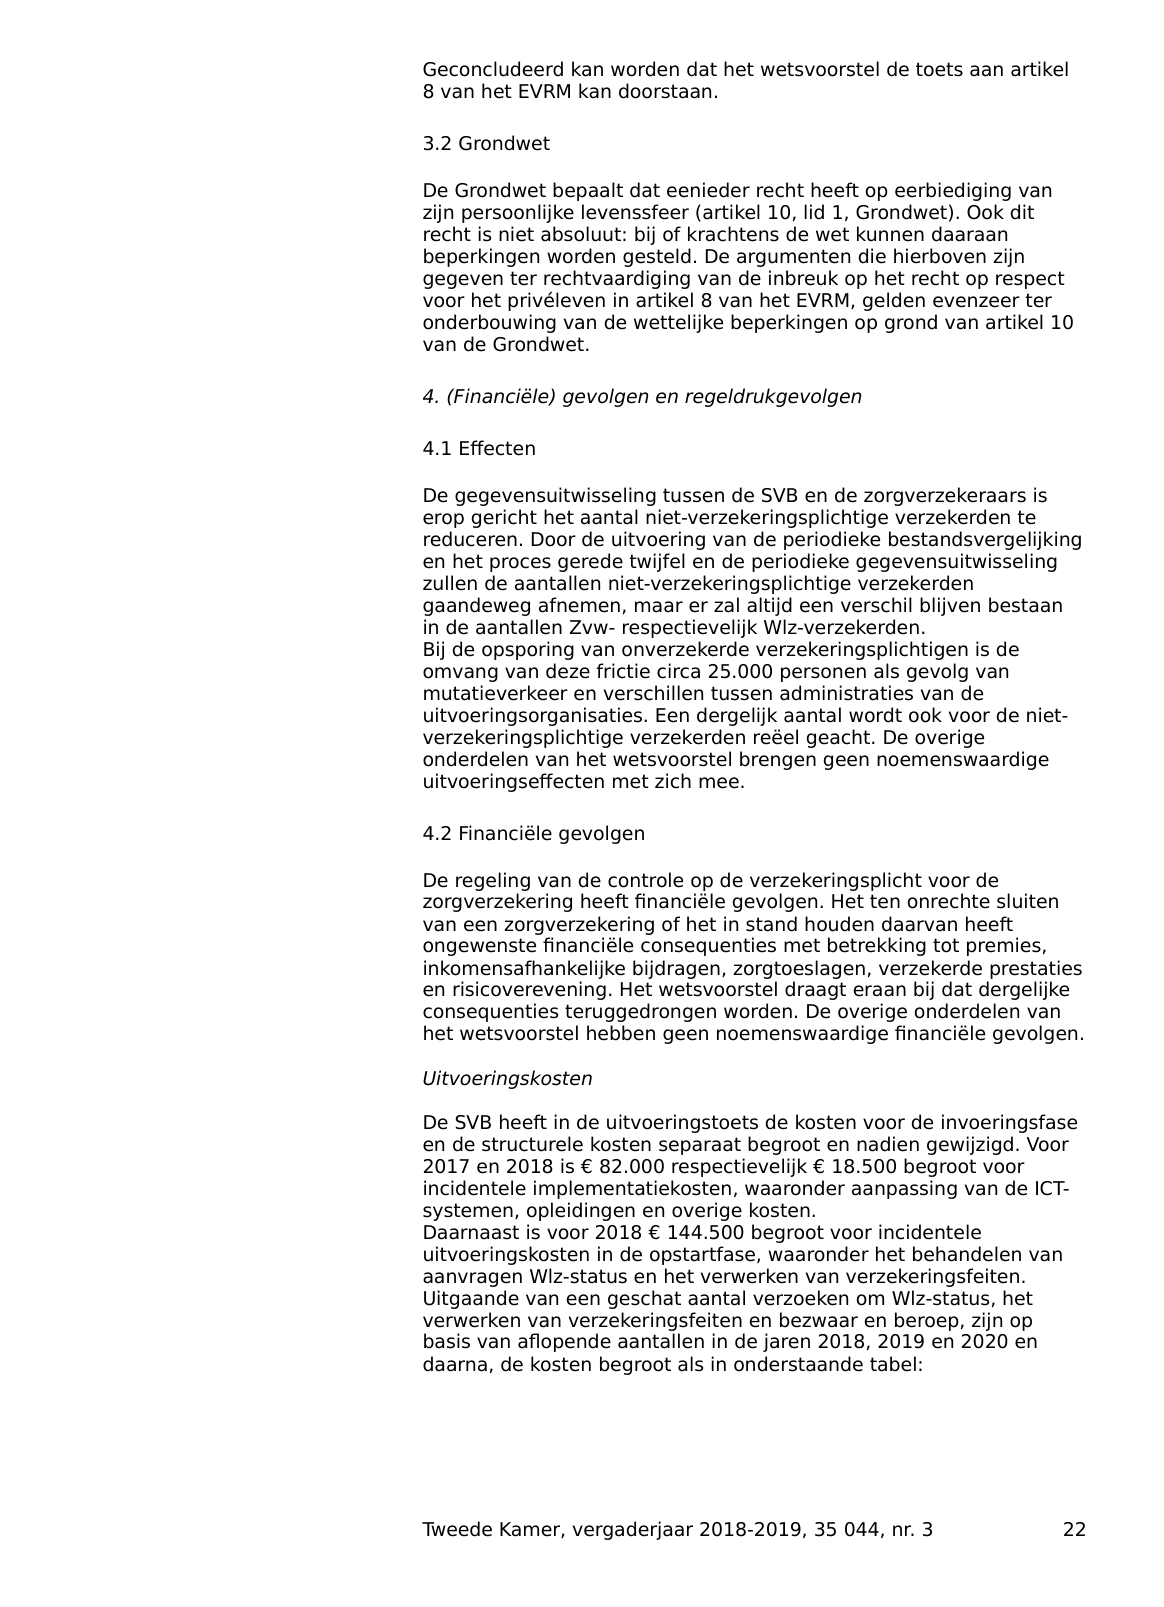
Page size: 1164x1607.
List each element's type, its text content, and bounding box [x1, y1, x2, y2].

text De Grondwet bepaalt dat eenieder recht heeft op eerbiediging van zijn persoonlijke levenssfeer (artikel 10, lid 1, Grondwet). Ook dit recht is niet absoluut: bij of krachtens de wet kunnen daaraan beperkingen worden gesteld. De argumenten die hierboven zijn gegeven ter rechtvaardiging van de inbreuk op het recht op respect voor het privéleven in artikel 8 van het EVRM, gelden evenzeer ter onderbouwing van de wettelijke beperkingen op grond van artikel 10 van de Grondwet. [422, 180, 1087, 356]
text Geconcludeerd kan worden dat het wetsvoorstel de toets aan artikel 8 van het EVRM kan doorstaan. [422, 59, 1087, 103]
subtitle 4.2 Financiële gevolgen [422, 822, 1087, 844]
text Daarnaast is voor 2018 € 144.500 begroot voor incidentele uitvoeringskosten in de opstartfase, waaronder het behandelen van aanvragen Wlz-status en het verwerken van verzekeringsfeiten. [422, 1222, 1087, 1287]
text De SVB heeft in de uitvoeringstoets de kosten voor de invoeringsfase en de structurele kosten separaat begroot en nadien gewijzigd. Voor 2017 en 2018 is € 82.000 respectievelijk € 18.500 begroot voor incidentele implementatiekosten, waaronder aanpassing van de ICT-systemen, opleidingen en overige kosten. [422, 1112, 1087, 1222]
subtitle Uitvoeringskosten [422, 1067, 1087, 1089]
subtitle 3.2 Grondwet [422, 133, 1087, 155]
text De gegevensuitwisseling tussen de SVB en de zorgverzekeraars is erop gericht het aantal niet-verzekeringsplichtige verzekerden te reduceren. Door de uitvoering van de periodieke bestandsvergelijking en het proces gerede twijfel en de periodieke gegevensuitwisseling zullen de aantallen niet-verzekeringsplichtige verzekerden gaandeweg afnemen, maar er zal altijd een verschil blijven bestaan in de aantallen Zvw- respectievelijk Wlz-verzekerden. [422, 485, 1087, 639]
subtitle 4. (Financiële) gevolgen en regeldrukgevolgen [422, 386, 1087, 408]
text De regeling van de controle op de verzekeringsplicht voor de zorgverzekering heeft financiële gevolgen. Het ten onrechte sluiten van een zorgverzekering of het in stand houden daarvan heeft ongewenste financiële consequenties met betrekking tot premies, inkomensafhankelijke bijdragen, zorgtoeslagen, verzekerde prestaties en risicoverevening. Het wetsvoorstel draagt eraan bij dat dergelijke consequenties teruggedrongen worden. De overige onderdelen van het wetsvoorstel hebben geen noemenswaardige financiële gevolgen. [422, 869, 1087, 1045]
subtitle 4.1 Effecten [422, 438, 1087, 460]
text Bij de opsporing van onverzekerde verzekeringsplichtigen is de omvang van deze frictie circa 25.000 personen als gevolg van mutatieverkeer en verschillen tussen administraties van de uitvoeringsorganisaties. Een dergelijk aantal wordt ook voor de niet-verzekeringsplichtige verzekerden reëel geacht. De overige onderdelen van het wetsvoorstel brengen geen noemenswaardige uitvoeringseffecten met zich mee. [422, 639, 1087, 792]
text Uitgaande van een geschat aantal verzoeken om Wlz-status, het verwerken van verzekeringsfeiten en bezwaar en beroep, zijn op basis van aflopende aantallen in de jaren 2018, 2019 en 2020 en daarna, de kosten begroot als in onderstaande tabel: [422, 1287, 1087, 1375]
